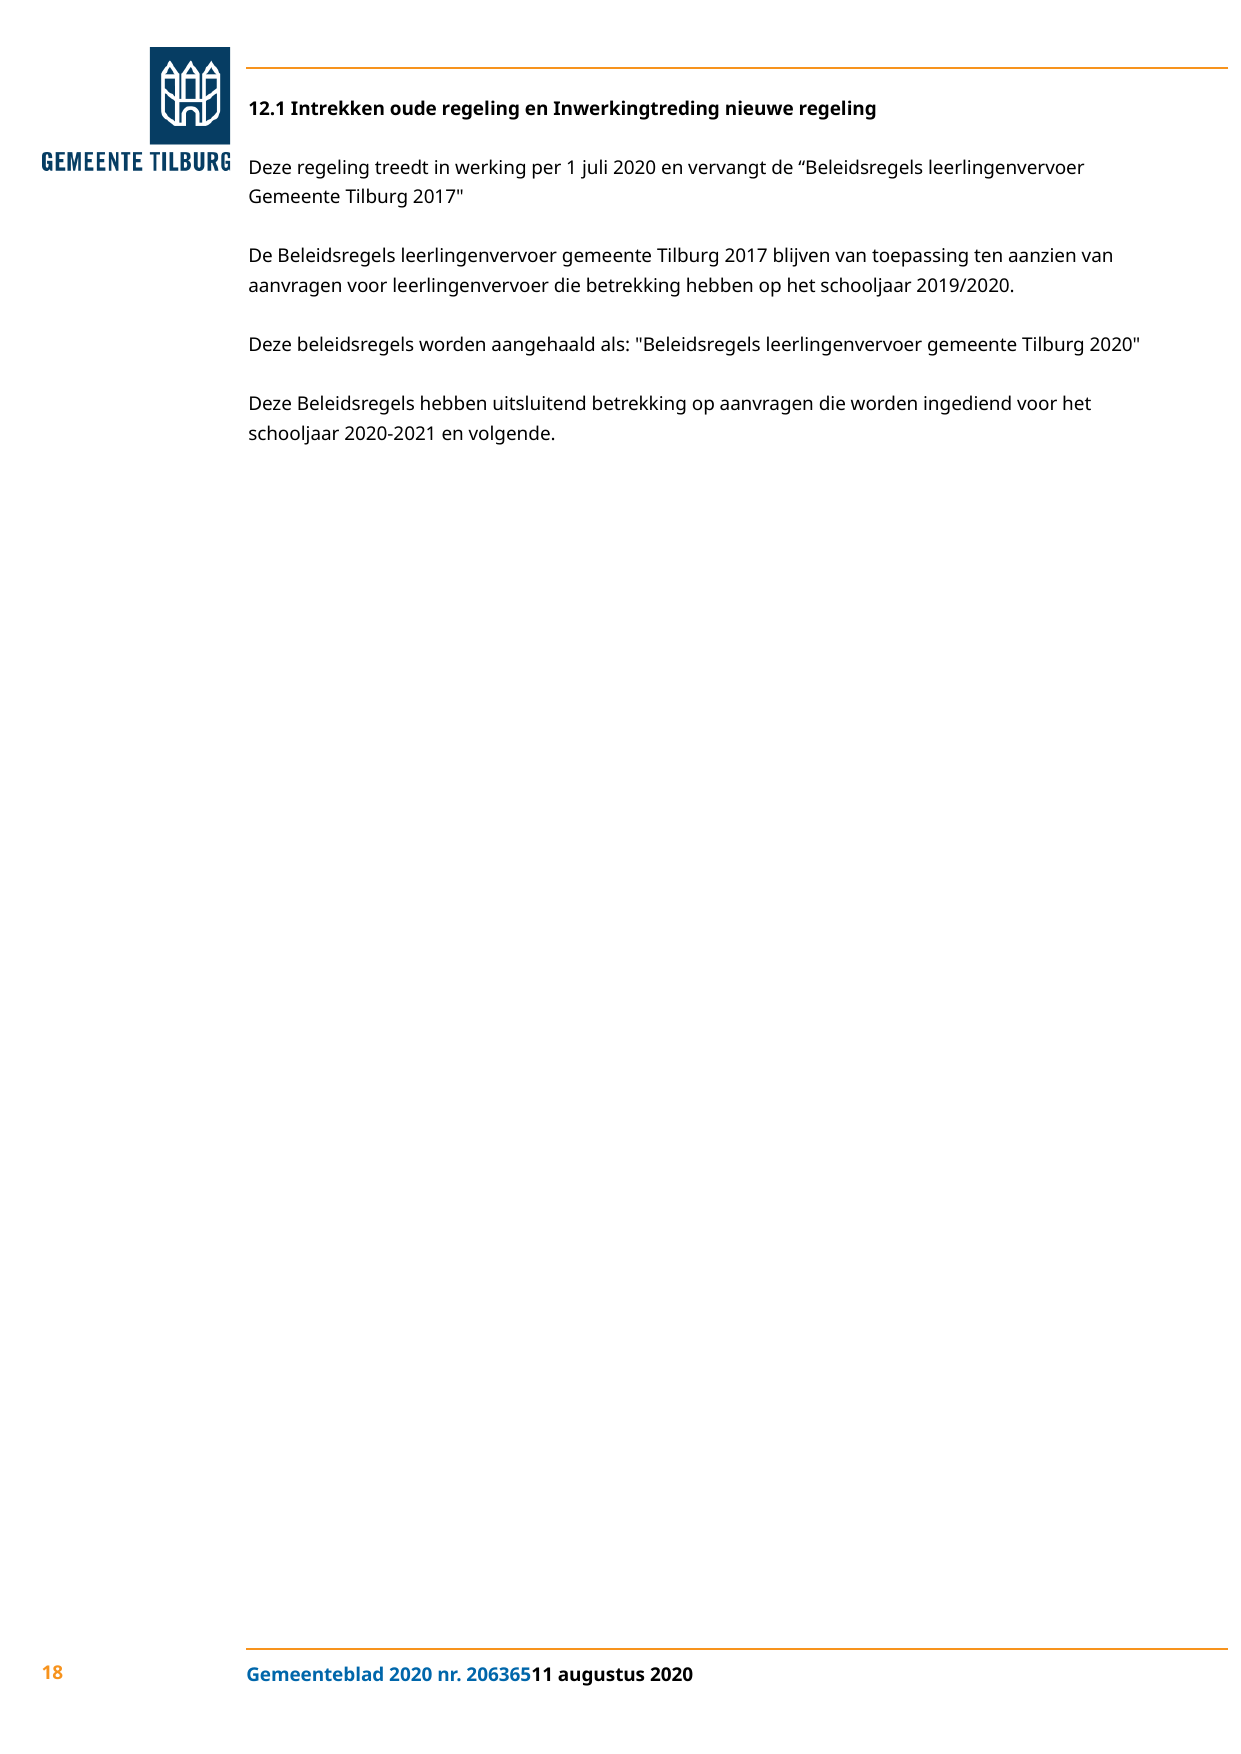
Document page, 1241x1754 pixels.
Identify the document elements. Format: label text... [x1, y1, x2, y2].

text Deze Beleidsregels hebben uitsluitend betrekking op aanvragen die worden ingediend voor het schooljaar 2020-2021 en volgende. [248, 391, 1152, 446]
text Deze regeling treedt in werking per 1 juli 2020 en vervangt de “Beleidsregels leerlingenvervoer Gemeente Tilburg 2017" [248, 154, 1152, 209]
text De Beleidsregels leerlingenvervoer gemeente Tilburg 2017 blijven van toepassing ten aanzien van aanvragen voor leerlingenvervoer die betrekking hebben op het schooljaar 2019/2020. [248, 243, 1152, 298]
text Deze beleidsregels worden aangehaald als: "Beleidsregels leerlingenvervoer gemeente Tilburg 2020" [248, 331, 1152, 357]
text 12.1 Intrekken oude regeling en Inwerkingtreding nieuwe regeling [248, 95, 1152, 121]
picture [41, 47, 231, 172]
